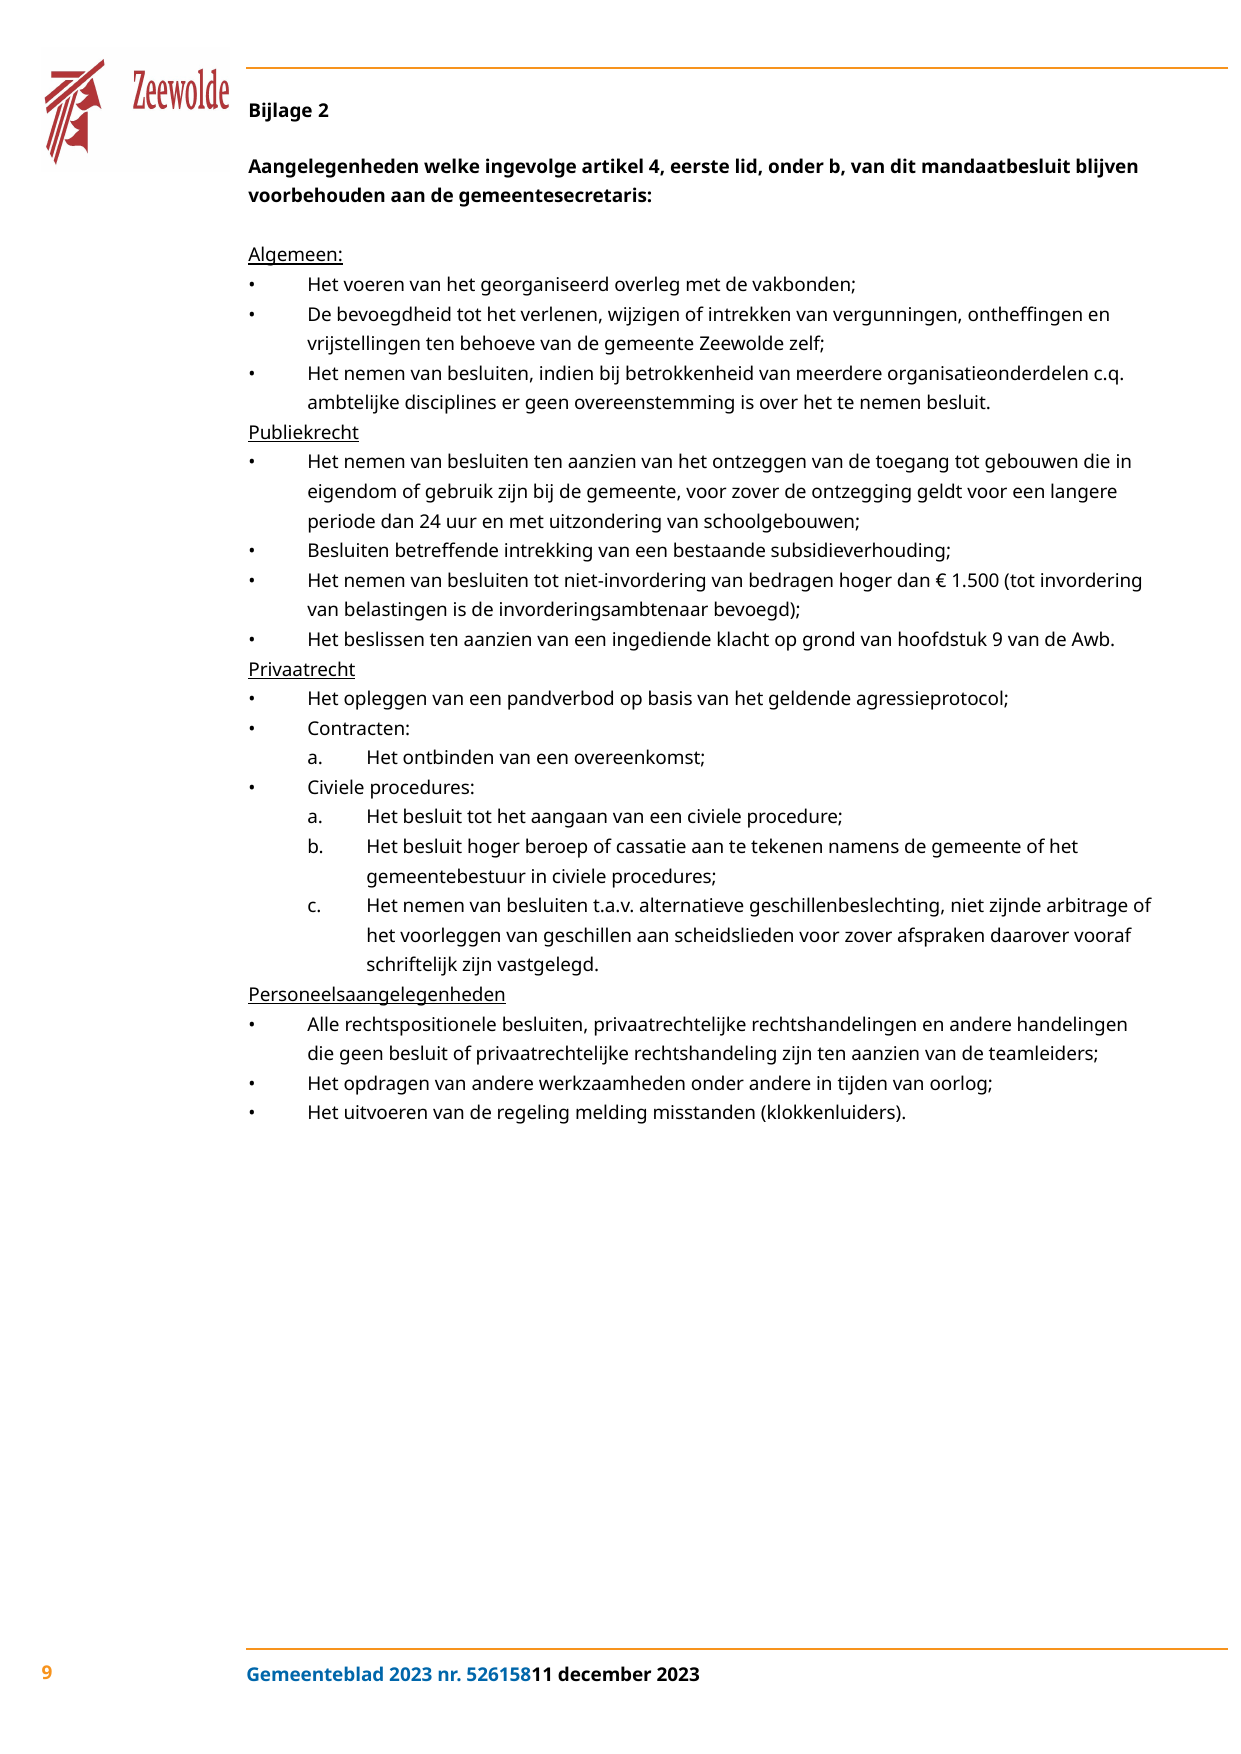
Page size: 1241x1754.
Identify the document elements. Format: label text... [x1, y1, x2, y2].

list Het besluit hoger beroep of cassatie aan te tekenen namens de gemeente of het gemeentebestuur in civiele procedures; [307, 833, 1152, 889]
list Het ontbinden van een overeenkomst; [307, 744, 1152, 770]
text Privaatrecht [248, 656, 1152, 682]
list Contracten: [248, 715, 1152, 741]
list Besluiten betreffende intrekking van een bestaande subsidieverhouding; [248, 537, 1152, 563]
list Het nemen van besluiten ten aanzien van het ontzeggen van de toegang tot gebouwen die in eigendom of gebruik zijn bij de gemeente, voor zover de ontzegging geldt voor een langere periode dan 24 uur en met uitzondering van schoolgebouwen; [248, 449, 1152, 534]
list Het nemen van besluiten tot niet-invordering van bedragen hoger dan € 1.500 (tot invordering van belastingen is de invorderingsambtenaar bevoegd); [248, 567, 1152, 622]
list Het opleggen van een pandverbod op basis van het geldende agressieprotocol; [248, 685, 1152, 711]
list De bevoegdheid tot het verlenen, wijzigen of intrekken van vergunningen, ontheffingen en vrijstellingen ten behoeve van de gemeente Zeewolde zelf; [248, 301, 1152, 356]
list Alle rechtspositionele besluiten, privaatrechtelijke rechtshandelingen en andere handelingen die geen besluit of privaatrechtelijke rechtshandeling zijn ten aanzien van de teamleiders; [248, 1011, 1152, 1066]
list Het nemen van besluiten t.a.v. alternatieve geschillenbeslechting, niet zijnde arbitrage of het voorleggen van geschillen aan scheidslieden voor zover afspraken daarover vooraf schriftelijk zijn vastgelegd. [307, 892, 1152, 977]
text Publiekrecht [248, 419, 1152, 445]
list Het nemen van besluiten, indien bij betrokkenheid van meerdere organisatieonderdelen c.q. ambtelijke disciplines er geen overeenstemming is over het te nemen besluit. [248, 360, 1152, 415]
list Het beslissen ten aanzien van een ingediende klacht op grond van hoofdstuk 9 van de Awb. [248, 626, 1152, 652]
picture [41, 47, 231, 172]
list Het besluit tot het aangaan van een civiele procedure; [307, 804, 1152, 829]
list Het uitvoeren van de regeling melding misstanden (klokkenluiders). [248, 1099, 1152, 1125]
text Personeelsaangelegenheden [248, 981, 1152, 1007]
list Het voeren van het georganiseerd overleg met de vakbonden; [248, 271, 1152, 297]
list Het opdragen van andere werkzaamheden onder andere in tijden van oorlog; [248, 1070, 1152, 1096]
text Bijlage 2 [248, 95, 1152, 123]
text Algemeen: [248, 242, 1152, 267]
text Aangelegenheden welke ingevolge artikel 4, eerste lid, onder b, van dit mandaatbesluit blijven voorbehouden aan de gemeentesecretaris: [248, 153, 1152, 208]
list Civiele procedures: [248, 774, 1152, 800]
